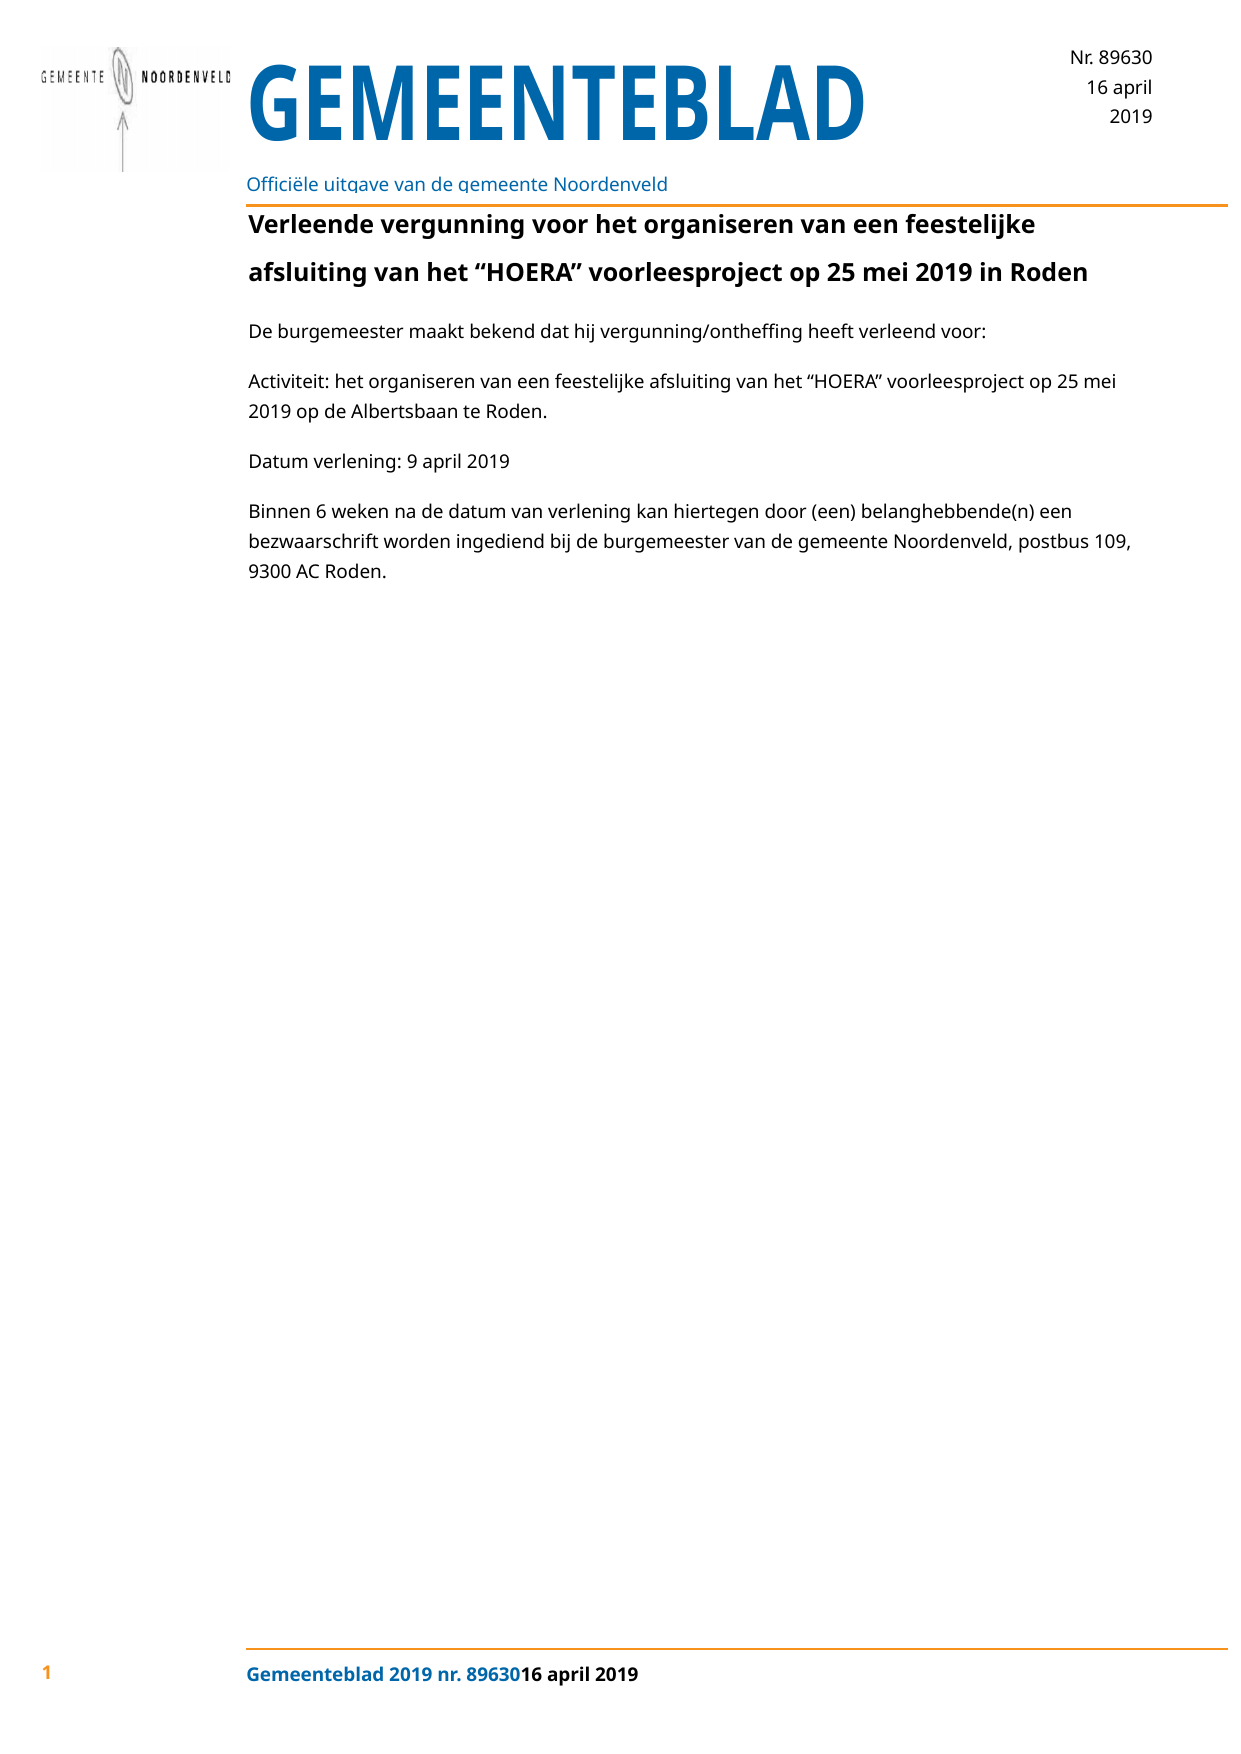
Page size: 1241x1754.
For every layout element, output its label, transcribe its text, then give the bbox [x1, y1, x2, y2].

text De burgemeester maakt bekend dat hij vergunning/ontheffing heeft verleend voor: [248, 318, 1152, 344]
text Verleende vergunning voor het organiseren van een feestelijke afsluiting van het “HOERA” voorleesproject op 25 mei 2019 in Roden [248, 207, 1152, 288]
picture [41, 47, 231, 172]
text Datum verlening: 9 april 2019 [248, 448, 1152, 474]
text Activiteit: het organiseren van een feestelijke afsluiting van het “HOERA” voorleesproject op 25 mei 2019 op de Albertsbaan te Roden. [248, 368, 1152, 424]
text Binnen 6 weken na de datum van verlening kan hiertegen door (een) belanghebbende(n) een bezwaarschrift worden ingediend bij de burgemeester van de gemeente Noordenveld, postbus 109, 9300 AC Roden. [248, 499, 1152, 584]
